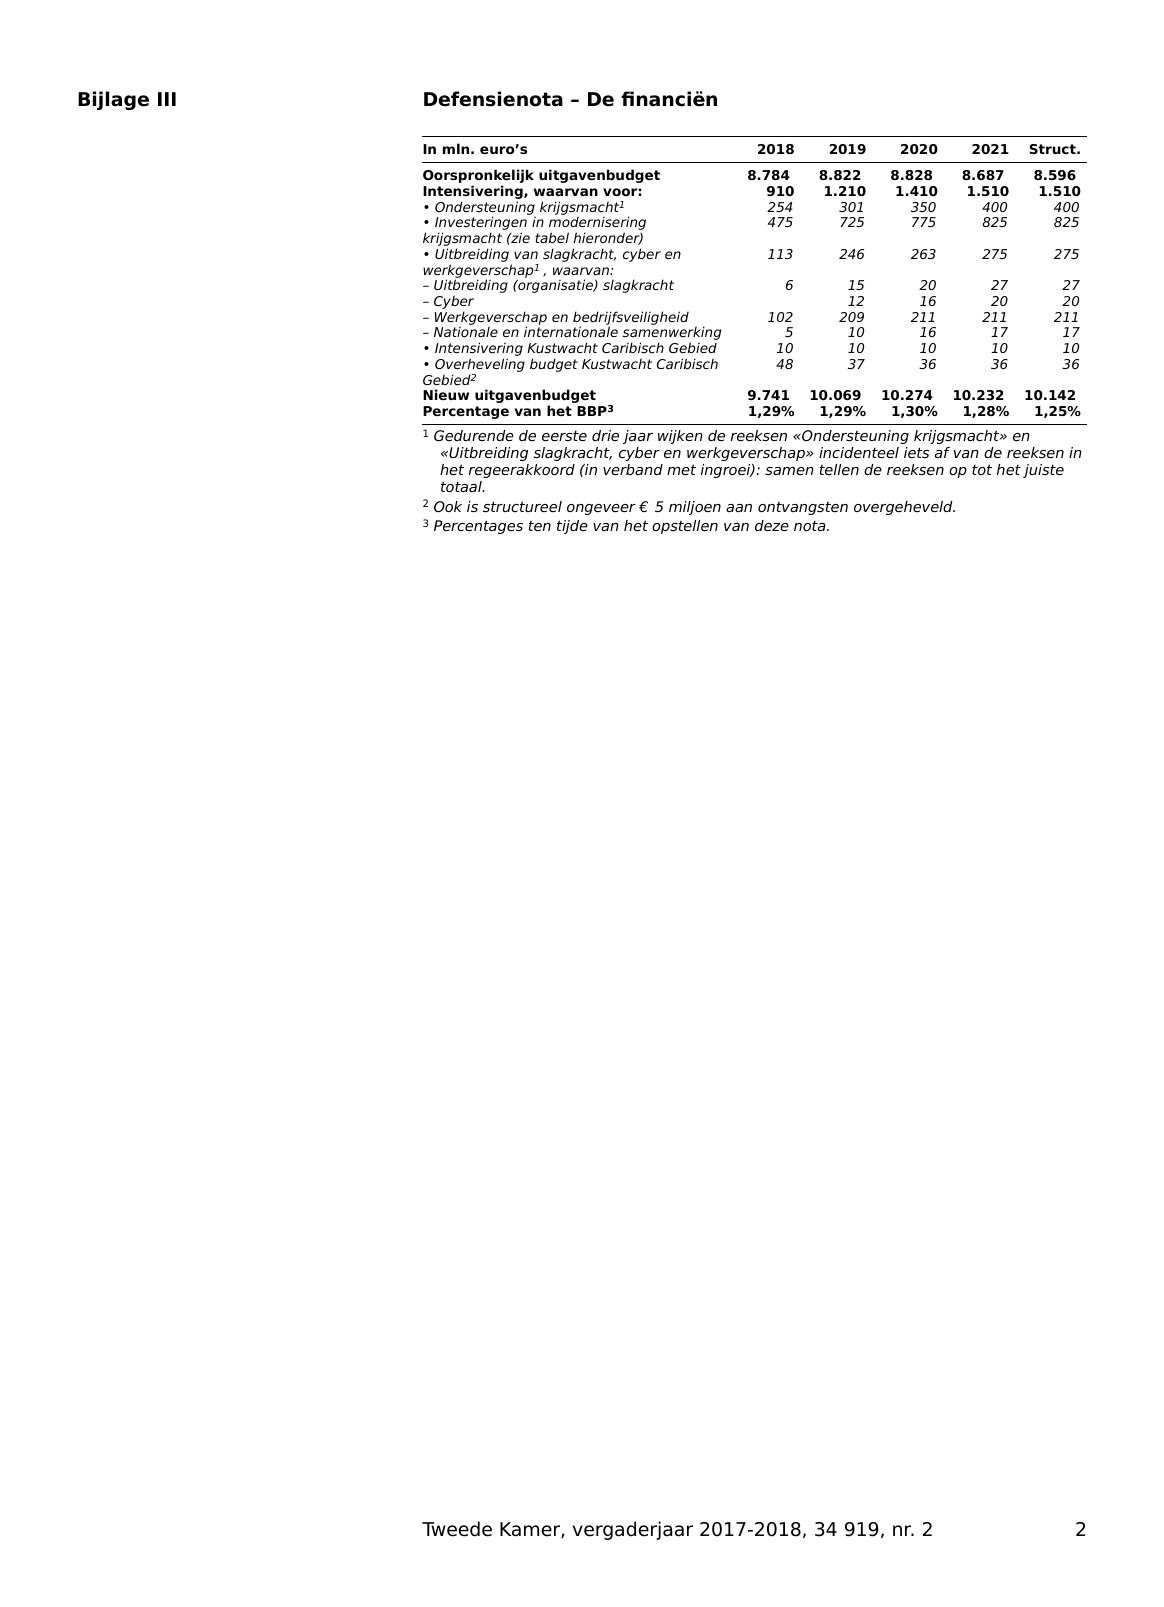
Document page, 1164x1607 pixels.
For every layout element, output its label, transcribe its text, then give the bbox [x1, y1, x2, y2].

table_header Struct. [1015, 137, 1087, 162]
table_cell 301 [800, 199, 872, 215]
table_cell 1,29% [800, 404, 872, 424]
table_cell 15 [800, 278, 872, 294]
table_cell 6 [729, 278, 800, 294]
table_cell 20 [1015, 294, 1087, 309]
table_cell 1.410 [872, 184, 943, 199]
table_cell 10.142 [1015, 388, 1087, 404]
table_cell 17 [1015, 325, 1087, 341]
table_cell 910 [729, 184, 800, 199]
table_cell 36 [872, 357, 943, 388]
table_cell 10.274 [872, 388, 943, 404]
table_cell 102 [729, 310, 800, 325]
table_cell 8.596 [1015, 163, 1087, 184]
table_cell 20 [872, 278, 943, 294]
table_cell 27 [944, 278, 1015, 294]
table_cell 16 [872, 294, 943, 309]
table_cell 1,28% [944, 404, 1015, 424]
table_cell 12 [800, 294, 872, 309]
table_cell 1,29% [729, 404, 800, 424]
table_cell 350 [872, 199, 943, 215]
table_cell 825 [1015, 215, 1087, 247]
table_cell Percentage van het BBP3 [422, 404, 729, 424]
table_cell 10 [944, 341, 1015, 357]
table_cell • Uitbreiding van slagkracht, cyber en werkgeverschap1, waarvan: [422, 247, 729, 278]
table_cell 1 Gedurende de eerste drie jaar wijken de reeksen «Ondersteuning krijgsmacht» en «Uitbreiding slagkracht, cyber en werkgeverschap» incidenteel iets af van de reeksen in het regeerakkoord (in verband met ingroei): samen tellen de reeksen op tot het juiste totaal. 2 Ook is structureel ongeveer € 5 miljoen aan ontvangsten overgeheveld. 3 Percentages ten tijde van het opstellen van deze nota. [422, 425, 1087, 535]
table_cell 36 [944, 357, 1015, 388]
table_cell 725 [800, 215, 872, 247]
table_cell 775 [872, 215, 943, 247]
table_cell 400 [1015, 199, 1087, 215]
table_cell • Overheveling budget Kustwacht Caribisch Gebied2 [422, 357, 729, 388]
table_header 2020 [872, 137, 943, 162]
table_cell 8.828 [872, 163, 943, 184]
table_header 2021 [944, 137, 1015, 162]
table_cell 475 [729, 215, 800, 247]
table_cell 27 [1015, 278, 1087, 294]
table_cell 10 [1015, 341, 1087, 357]
table_cell – Nationale en internationale samenwerking [422, 325, 729, 341]
table_cell 400 [944, 199, 1015, 215]
table_cell 211 [1015, 310, 1087, 325]
table_cell 113 [729, 247, 800, 278]
table_cell 20 [944, 294, 1015, 309]
table_cell 48 [729, 357, 800, 388]
table_cell 209 [800, 310, 872, 325]
table_header 2019 [800, 137, 872, 162]
table_cell 1,30% [872, 404, 943, 424]
table_cell – Uitbreiding (organisatie) slagkracht [422, 278, 729, 294]
table_cell 246 [800, 247, 872, 278]
table_cell – Cyber [422, 294, 729, 309]
table_cell 8.687 [944, 163, 1015, 184]
table_cell 211 [872, 310, 943, 325]
table_cell 10 [729, 341, 800, 357]
table_cell 36 [1015, 357, 1087, 388]
table_cell 5 [729, 325, 800, 341]
table_cell 10.069 [800, 388, 872, 404]
table_cell 254 [729, 199, 800, 215]
table_cell 263 [872, 247, 943, 278]
table_cell 1.510 [944, 184, 1015, 199]
table_cell 211 [944, 310, 1015, 325]
table_header 2018 [729, 137, 800, 162]
table_cell 275 [1015, 247, 1087, 278]
table_cell Oorspronkelijk uitgavenbudget [422, 163, 729, 184]
subtitle Bijlage III Defensienota – De financiën [77, 89, 1087, 111]
table_cell – Werkgeverschap en bedrijfsveiligheid [422, 310, 729, 325]
table_cell 10 [872, 341, 943, 357]
table_cell 9.741 [729, 388, 800, 404]
table_cell 1.510 [1015, 184, 1087, 199]
table_cell 8.784 [729, 163, 800, 184]
table_cell 16 [872, 325, 943, 341]
table_cell • Ondersteuning krijgsmacht1 [422, 199, 729, 215]
table_cell 1,25% [1015, 404, 1087, 424]
table_cell [729, 294, 800, 309]
table_cell 8.822 [800, 163, 872, 184]
table_cell • Intensivering Kustwacht Caribisch Gebied [422, 341, 729, 357]
table_cell 10 [800, 325, 872, 341]
table_cell 825 [944, 215, 1015, 247]
table_cell Nieuw uitgavenbudget [422, 388, 729, 404]
table_cell 10.232 [944, 388, 1015, 404]
table_cell • Investeringen in modernisering krijgsmacht (zie tabel hieronder) [422, 215, 729, 247]
table_cell 275 [944, 247, 1015, 278]
table_cell Intensivering, waarvan voor: [422, 184, 729, 199]
table_cell 10 [800, 341, 872, 357]
table_header In mln. euro’s [422, 137, 729, 162]
table_cell 1.210 [800, 184, 872, 199]
table_cell 17 [944, 325, 1015, 341]
table_cell 37 [800, 357, 872, 388]
